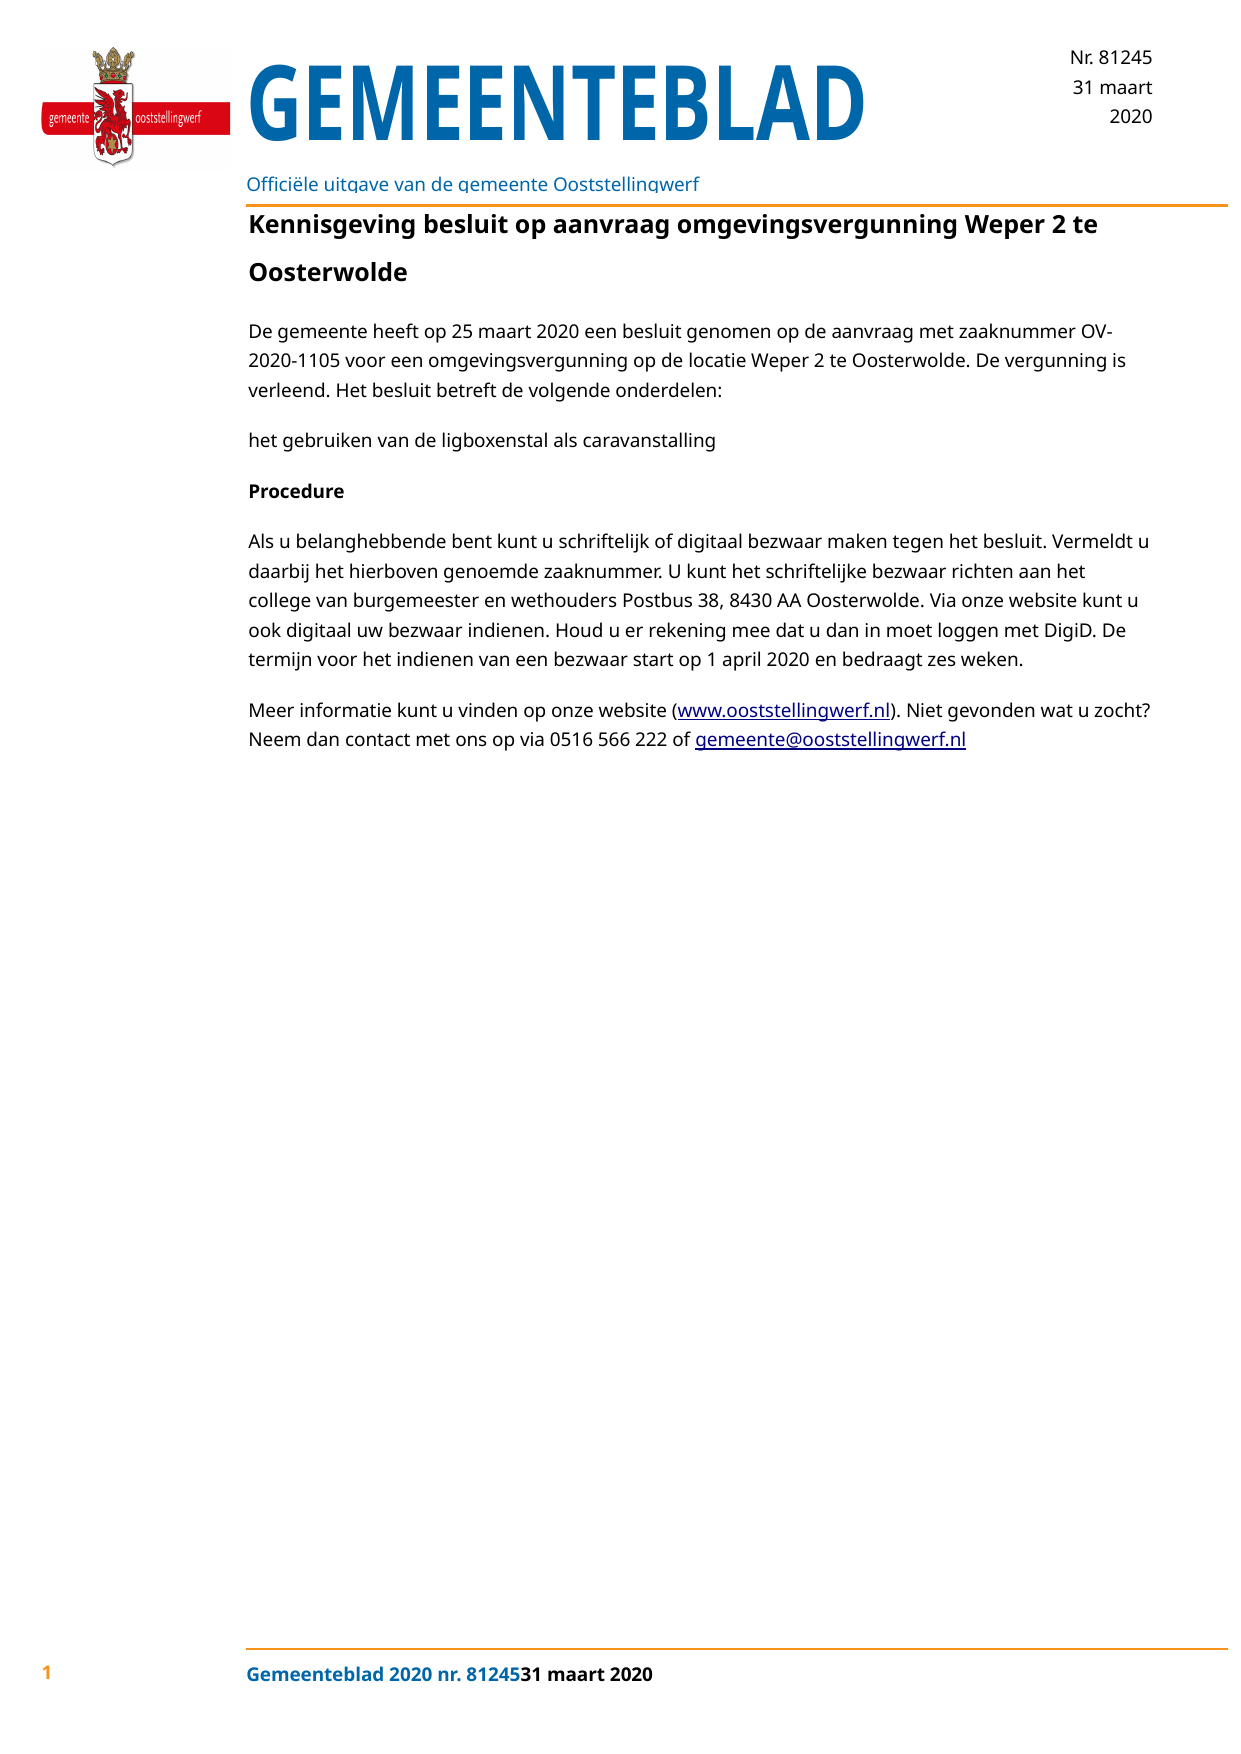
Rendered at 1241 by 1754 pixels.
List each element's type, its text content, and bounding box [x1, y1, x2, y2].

text Procedure [248, 478, 1152, 504]
text Kennisgeving besluit op aanvraag omgevingsvergunning Weper 2 te Oosterwolde [248, 207, 1152, 288]
text Meer informatie kunt u vinden op onze website (www.ooststellingwerf.nl). Niet gevonden wat u zocht? Neem dan contact met ons op via 0516 566 222 of gemeente@ooststellingwerf.nl [248, 697, 1152, 752]
text Als u belanghebbende bent kunt u schriftelijk of digitaal bezwaar maken tegen het besluit. Vermeldt u daarbij het hierboven genoemde zaaknummer. U kunt het schriftelijke bezwaar richten aan het college van burgemeester en wethouders Postbus 38, 8430 AA Oosterwolde. Via onze website kunt u ook digitaal uw bezwaar indienen. Houd u er rekening mee dat u dan in moet loggen met DigiD. De termijn voor het indienen van een bezwaar start op 1 april 2020 en bedraagt zes weken. [248, 528, 1152, 672]
text het gebruiken van de ligboxenstal als caravanstalling [248, 427, 1152, 453]
text De gemeente heeft op 25 maart 2020 een besluit genomen op de aanvraag met zaaknummer OV-2020-1105 voor een omgevingsvergunning op de locatie Weper 2 te Oosterwolde. De vergunning is verleend. Het besluit betreft de volgende onderdelen: [248, 318, 1152, 403]
picture [41, 47, 231, 172]
